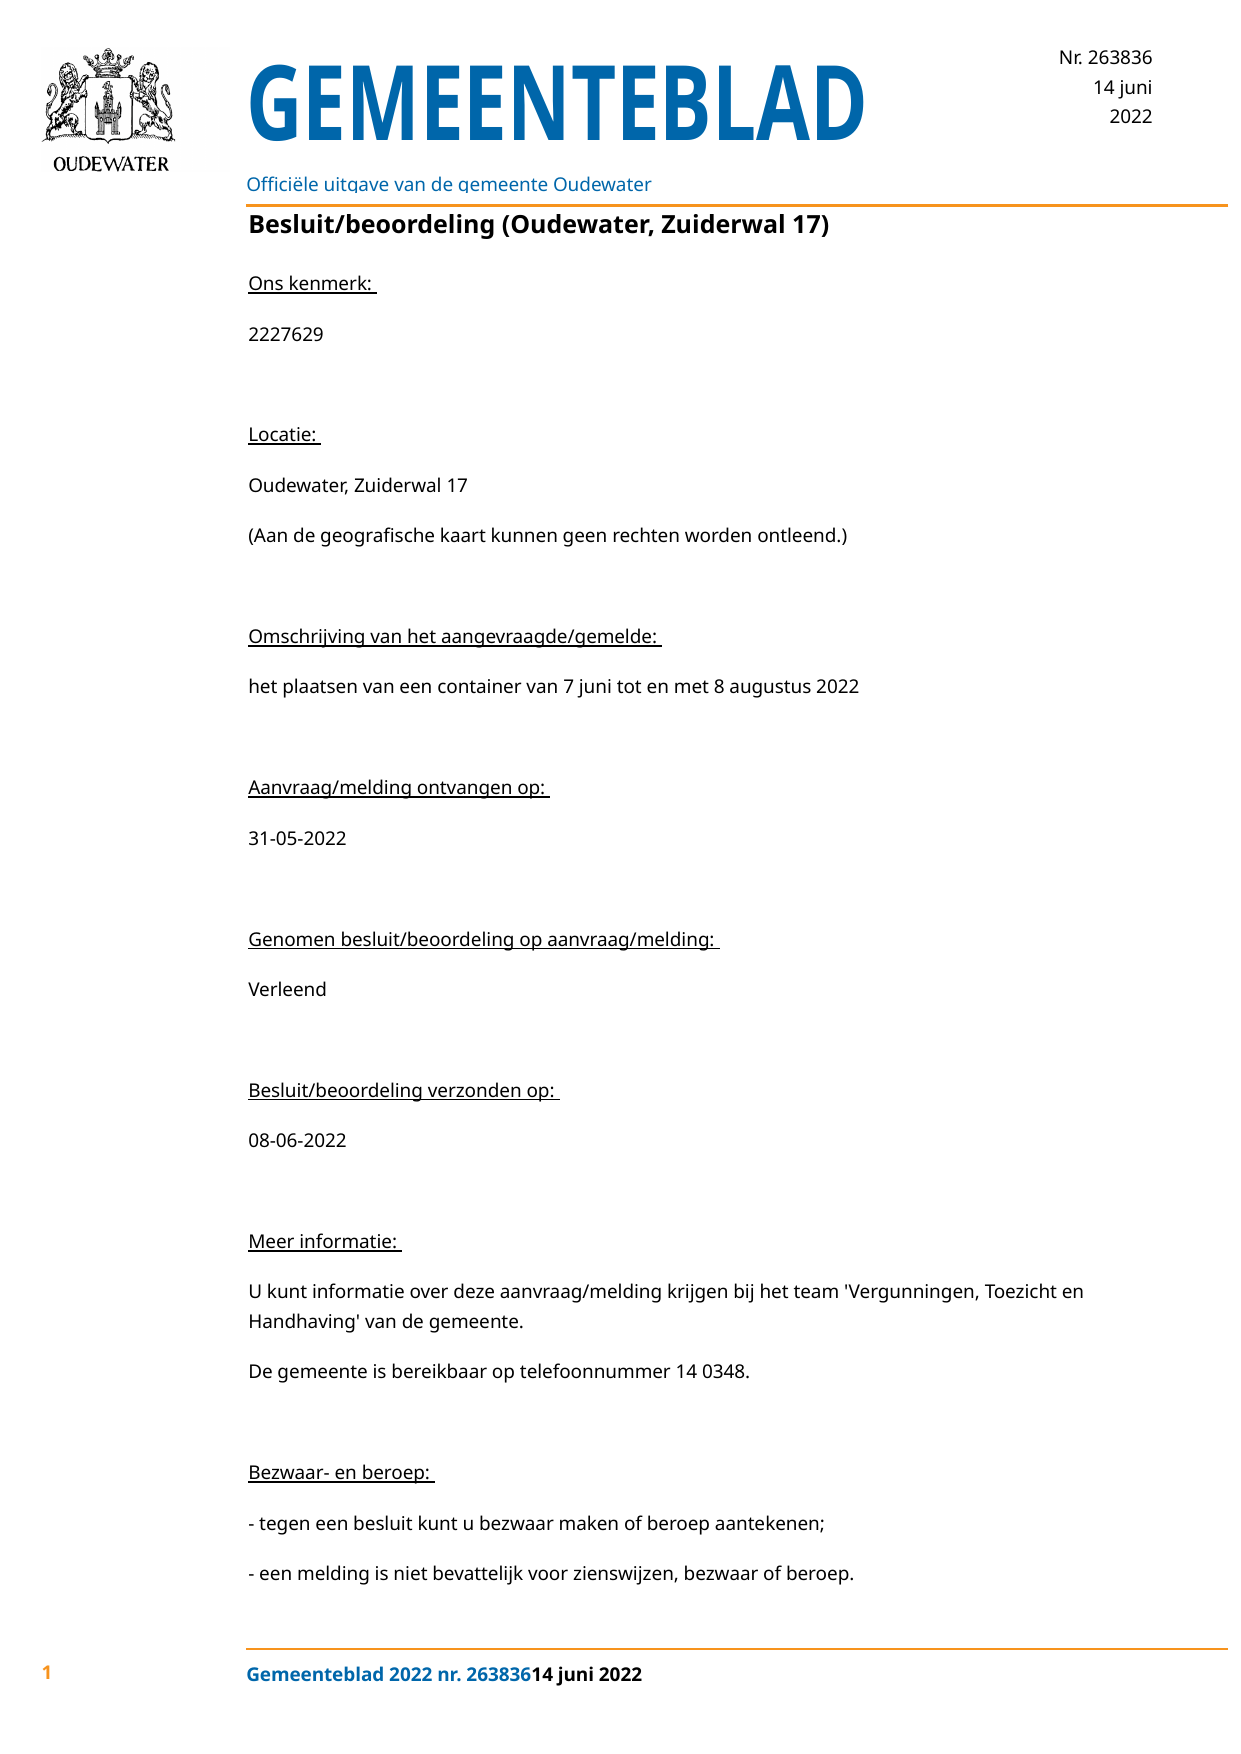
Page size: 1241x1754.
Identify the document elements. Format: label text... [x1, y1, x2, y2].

text Ons kenmerk: [248, 270, 1152, 296]
text Aanvraag/melding ontvangen op: [248, 774, 1152, 800]
text Genomen besluit/beoordeling op aanvraag/melding: [248, 926, 1152, 951]
text Verleend [248, 976, 1152, 1002]
text (Aan de geografische kaart kunnen geen rechten worden ontleend.) [248, 522, 1152, 548]
text Locatie: [248, 422, 1152, 447]
picture [41, 47, 231, 172]
text Bezwaar- en beroep: [248, 1459, 1152, 1485]
text 08-06-2022 [248, 1127, 1152, 1153]
text Omschrijving van het aangevraagde/gemelde: [248, 623, 1152, 649]
text U kunt informatie over deze aanvraag/melding krijgen bij het team 'Vergunningen, Toezicht en Handhaving' van de gemeente. [248, 1279, 1152, 1334]
text Besluit/beoordeling verzonden op: [248, 1077, 1152, 1103]
text - een melding is niet bevattelijk voor zienswijzen, bezwaar of beroep. [248, 1560, 1152, 1586]
text - tegen een besluit kunt u bezwaar maken of beroep aantekenen; [248, 1510, 1152, 1536]
text Oudewater, Zuiderwal 17 [248, 472, 1152, 498]
text De gemeente is bereikbaar op telefoonnummer 14 0348. [248, 1359, 1152, 1384]
text Besluit/beoordeling (Oudewater, Zuiderwal 17) [248, 207, 1152, 241]
text 31-05-2022 [248, 825, 1152, 851]
text Meer informatie: [248, 1228, 1152, 1254]
text 2227629 [248, 321, 1152, 346]
text het plaatsen van een container van 7 juni tot en met 8 augustus 2022 [248, 674, 1152, 699]
